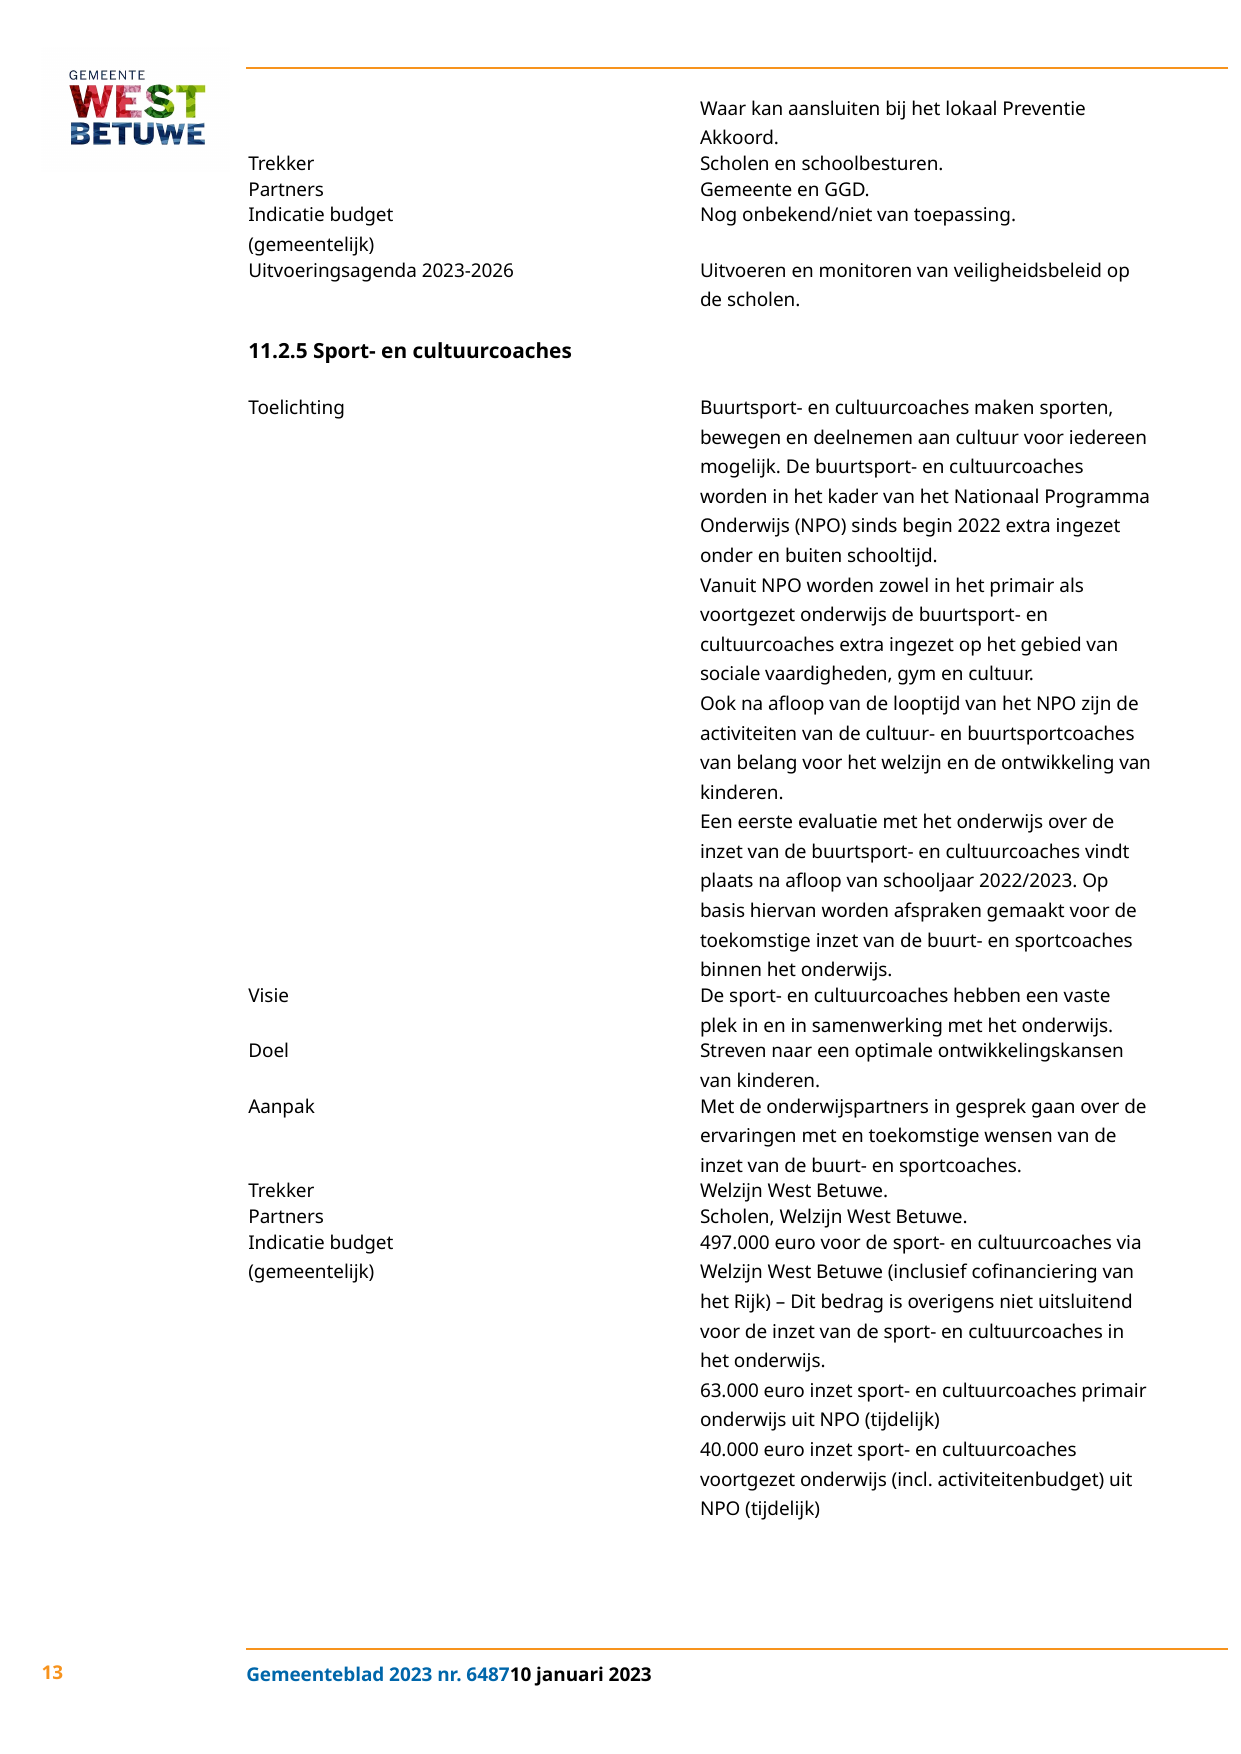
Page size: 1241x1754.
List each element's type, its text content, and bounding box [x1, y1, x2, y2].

table_cell Scholen en schoolbesturen. [700, 150, 1152, 176]
table_cell De sport- en cultuurcoaches hebben een vaste plek in en in samenwerking met het onderwijs. [700, 982, 1152, 1037]
table_cell Waar kan aansluiten bij het lokaal Preventie Akkoord. [700, 95, 1152, 150]
table_cell Uitvoeringsagenda 2023-2026 [248, 257, 700, 312]
table_cell Visie [248, 982, 700, 1037]
table_cell Aanpak [248, 1093, 700, 1178]
text 11.2.5 Sport- en cultuurcoaches [248, 336, 1152, 365]
table_header Buurtsport- en cultuurcoaches maken sporten, bewegen en deelnemen aan cultuur voor iedereen mogelijk. De buurtsport- en cultuurcoaches worden in het kader van het Nationaal Programma Onderwijs (NPO) sinds begin 2022 extra ingezet onder en buiten schooltijd. Vanuit NPO worden zowel in het primair als voortgezet onderwijs de buurtsport- en cultuurcoaches extra ingezet op het gebied van sociale vaardigheden, gym en cultuur. Ook na afloop van de looptijd van het NPO zijn de activiteiten van de cultuur- en buurtsportcoaches van belang voor het welzijn en de ontwikkeling van kinderen. Een eerste evaluatie met het onderwijs over de inzet van de buurtsport- en cultuurcoaches vindt plaats na afloop van schooljaar 2022/2023. Op basis hiervan worden afspraken gemaakt voor de toekomstige inzet van de buurt- en sportcoaches binnen het onderwijs. [700, 394, 1152, 982]
table_cell Indicatie budget (gemeentelijk) [248, 202, 700, 257]
table_cell Partners [248, 176, 700, 202]
table_cell 497.000 euro voor de sport- en cultuurcoaches via Welzijn West Betuwe (inclusief cofinanciering van het Rijk) – Dit bedrag is overigens niet uitsluitend voor de inzet van de sport- en cultuurcoaches in het onderwijs. 63.000 euro inzet sport- en cultuurcoaches primair onderwijs uit NPO (tijdelijk) 40.000 euro inzet sport- en cultuurcoaches voortgezet onderwijs (incl. activiteitenbudget) uit NPO (tijdelijk) [700, 1229, 1152, 1521]
table_cell Partners [248, 1204, 700, 1229]
table_cell Welzijn West Betuwe. [700, 1178, 1152, 1203]
table_cell Trekker [248, 1178, 700, 1203]
table_cell Met de onderwijspartners in gesprek gaan over de ervaringen met en toekomstige wensen van de inzet van de buurt- en sportcoaches. [700, 1093, 1152, 1178]
picture [41, 47, 231, 172]
table_cell Nog onbekend/niet van toepassing. [700, 202, 1152, 257]
table_cell Scholen, Welzijn West Betuwe. [700, 1204, 1152, 1229]
table_cell Trekker [248, 150, 700, 176]
table_cell Doel [248, 1038, 700, 1093]
table_cell Uitvoeren en monitoren van veiligheidsbeleid op de scholen. [700, 257, 1152, 312]
table_cell Gemeente en GGD. [700, 176, 1152, 202]
table_cell [248, 95, 700, 150]
table_cell Streven naar een optimale ontwikkelingskansen van kinderen. [700, 1038, 1152, 1093]
table_cell Indicatie budget (gemeentelijk) [248, 1229, 700, 1521]
table_header Toelichting [248, 394, 700, 982]
